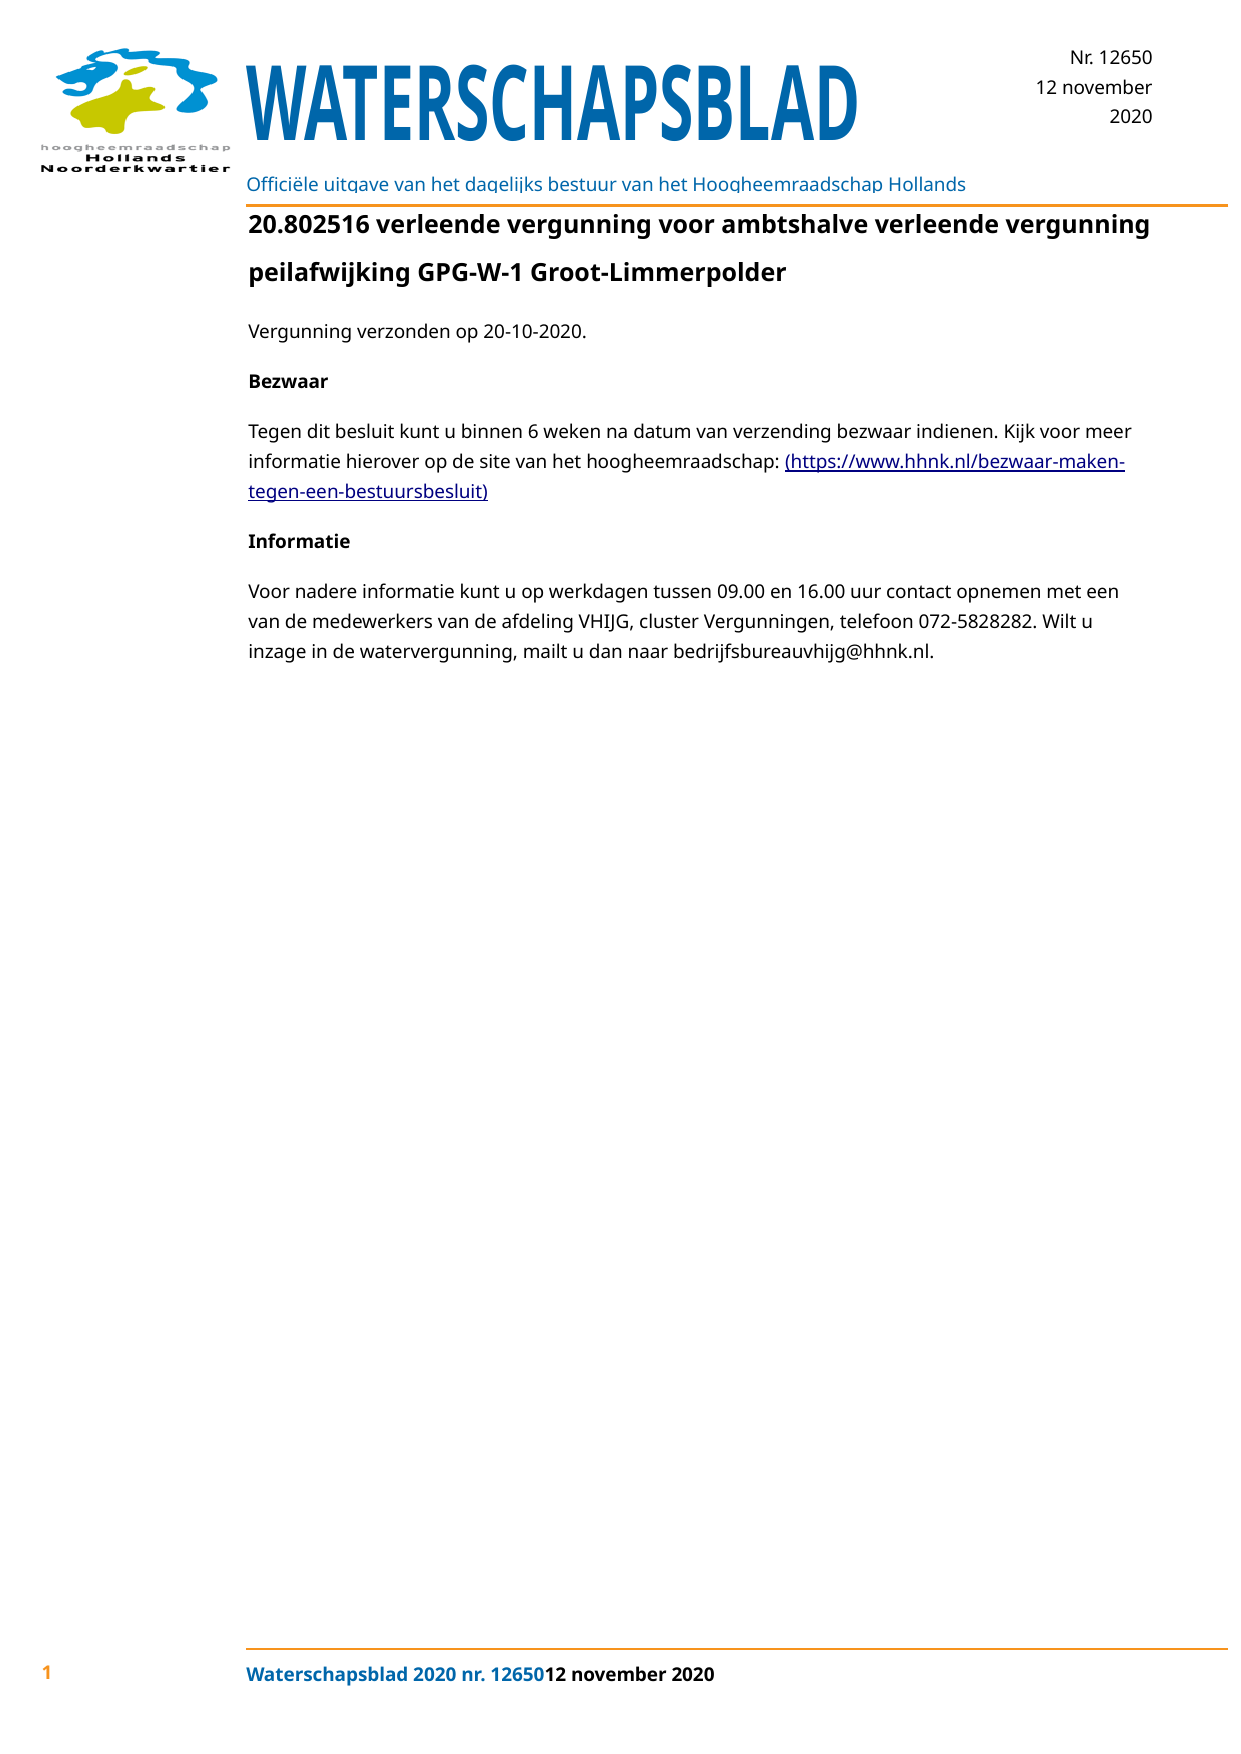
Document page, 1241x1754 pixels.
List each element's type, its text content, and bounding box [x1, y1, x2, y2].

text Vergunning verzonden op 20-10-2020. [248, 318, 1152, 344]
picture [41, 47, 231, 172]
text 20.802516 verleende vergunning voor ambtshalve verleende vergunning peilafwijking GPG-W-1 Groot-Limmerpolder [248, 207, 1152, 288]
text Bezwaar [248, 368, 1152, 394]
text Tegen dit besluit kunt u binnen 6 weken na datum van verzending bezwaar indienen. Kijk voor meer informatie hierover op de site van het hoogheemraadschap: (https://www.hhnk.nl/bezwaar-maken-tegen-een-bestuursbesluit) [248, 419, 1152, 504]
text Voor nadere informatie kunt u op werkdagen tussen 09.00 en 16.00 uur contact opnemen met een van de medewerkers van de afdeling VHIJG, cluster Vergunningen, telefoon 072-5828282. Wilt u inzage in de watervergunning, mailt u dan naar bedrijfsbureauvhijg@hhnk.nl. [248, 579, 1152, 664]
text Informatie [248, 528, 1152, 554]
